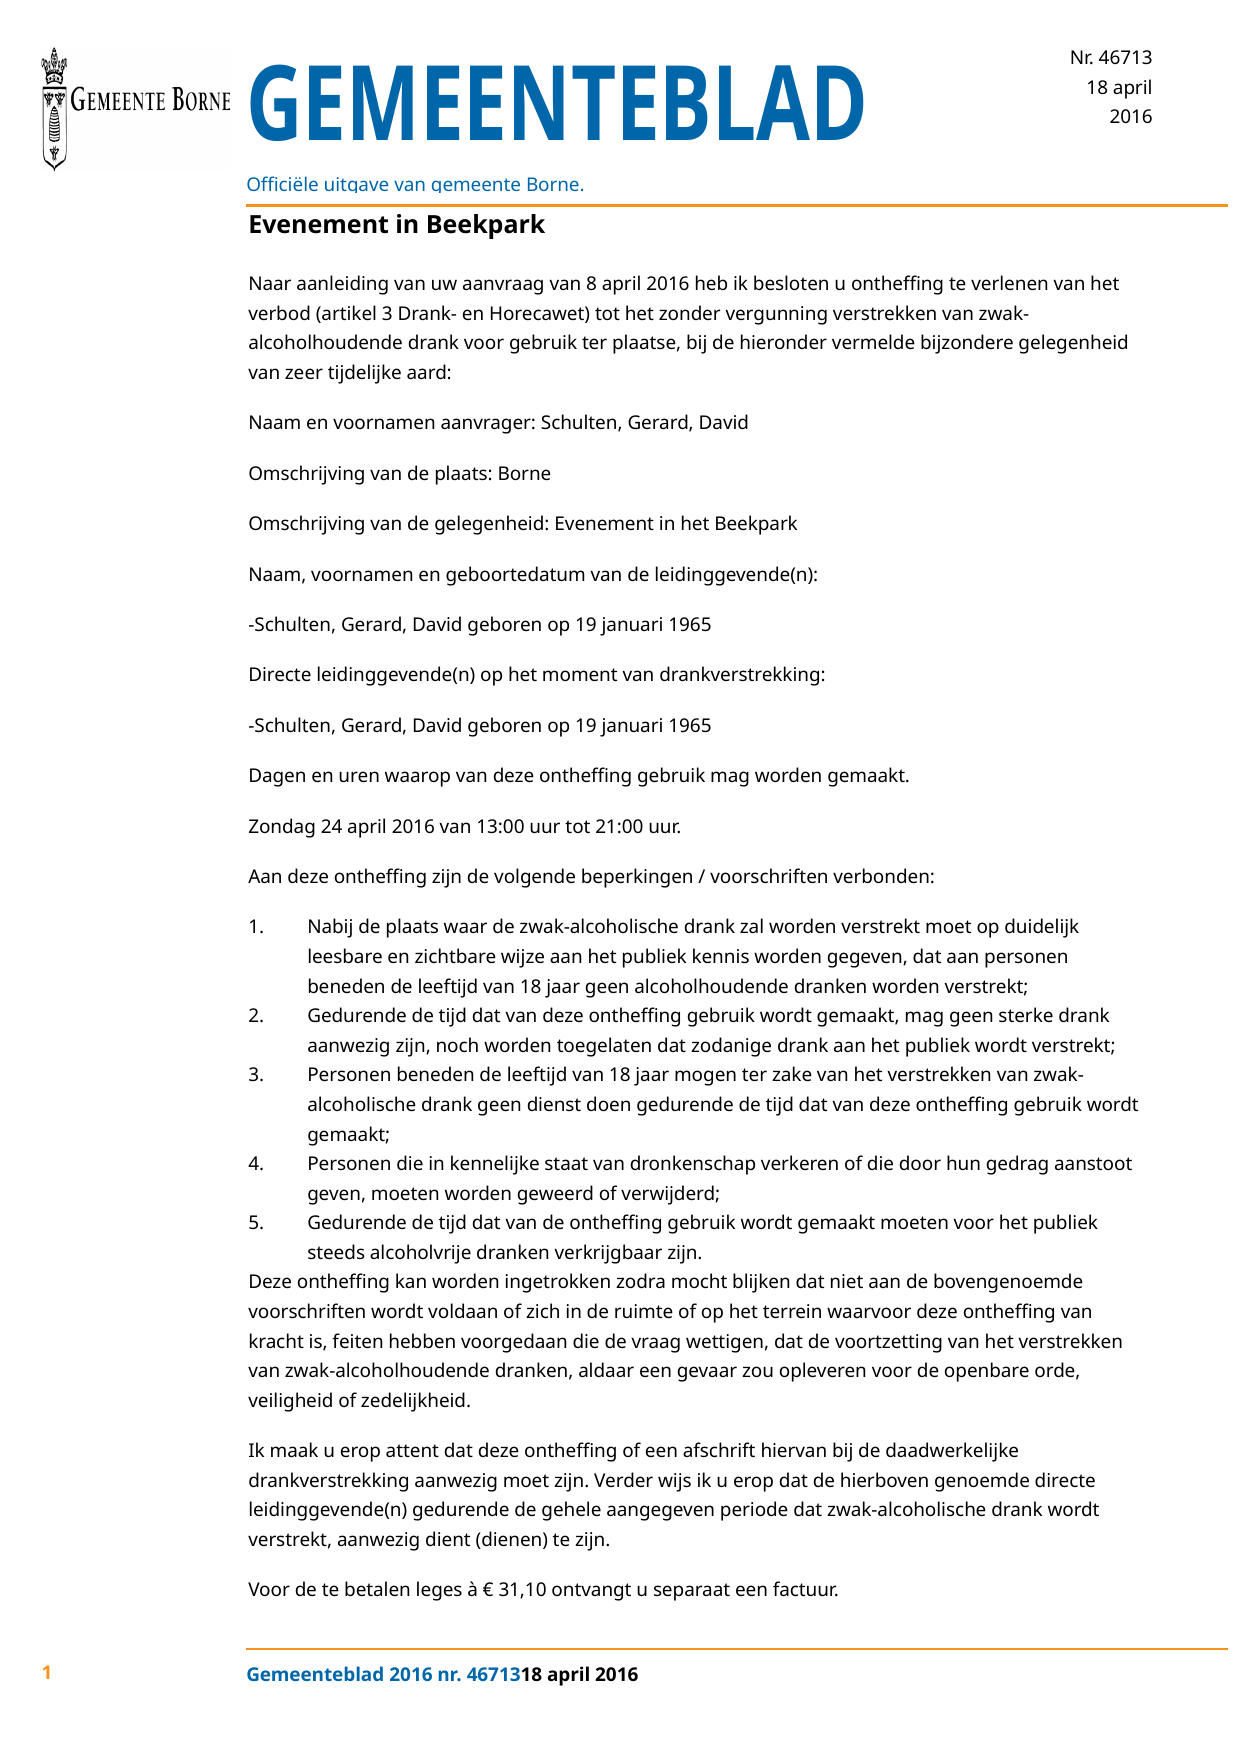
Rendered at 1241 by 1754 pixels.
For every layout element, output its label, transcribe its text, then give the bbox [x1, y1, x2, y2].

text Evenement in Beekpark [248, 207, 1152, 241]
text -Schulten, Gerard, David geboren op 19 januari 1965 [248, 712, 1152, 738]
text Naam, voornamen en geboortedatum van de leidinggevende(n): [248, 561, 1152, 586]
list Personen beneden de leeftijd van 18 jaar mogen ter zake van het verstrekken van zwak-alcoholische drank geen dienst doen gedurende de tijd dat van deze ontheffing gebruik wordt gemaakt; [248, 1062, 1152, 1146]
list Gedurende de tijd dat van deze ontheffing gebruik wordt gemaakt, mag geen sterke drank aanwezig zijn, noch worden toegelaten dat zodanige drank aan het publiek wordt verstrekt; [248, 1002, 1152, 1058]
text Naam en voornamen aanvrager: Schulten, Gerard, David [248, 409, 1152, 435]
list Nabij de plaats waar de zwak-alcoholische drank zal worden verstrekt moet op duidelijk leesbare en zichtbare wijze aan het publiek kennis worden gegeven, dat aan personen beneden de leeftijd van 18 jaar geen alcoholhoudende dranken worden verstrekt; [248, 914, 1152, 998]
text Aan deze ontheffing zijn de volgende beperkingen / voorschriften verbonden: [248, 863, 1152, 889]
text Omschrijving van de plaats: Borne [248, 460, 1152, 486]
text -Schulten, Gerard, David geboren op 19 januari 1965 [248, 611, 1152, 637]
text Ik maak u erop attent dat deze ontheffing of een afschrift hiervan bij de daadwerkelijke drankverstrekking aanwezig moet zijn. Verder wijs ik u erop dat de hierboven genoemde directe leidinggevende(n) gedurende de gehele aangegeven periode dat zwak-alcoholische drank wordt verstrekt, aanwezig dient (dienen) te zijn. [248, 1437, 1152, 1552]
text Zondag 24 april 2016 van 13:00 uur tot 21:00 uur. [248, 813, 1152, 838]
text Omschrijving van de gelegenheid: Evenement in het Beekpark [248, 510, 1152, 536]
list Personen die in kennelijke staat van dronkenschap verkeren of die door hun gedrag aanstoot geven, moeten worden geweerd of verwijderd; [248, 1150, 1152, 1206]
picture [41, 47, 231, 172]
text Voor de te betalen leges à € 31,10 ontvangt u separaat een factuur. [248, 1577, 1152, 1602]
list Gedurende de tijd dat van de ontheffing gebruik wordt gemaakt moeten voor het publiek steeds alcoholvrije dranken verkrijgbaar zijn. [248, 1209, 1152, 1265]
text Directe leidinggevende(n) op het moment van drankverstrekking: [248, 662, 1152, 687]
text Dagen en uren waarop van deze ontheffing gebruik mag worden gemaakt. [248, 762, 1152, 788]
text Deze ontheffing kan worden ingetrokken zodra mocht blijken dat niet aan de bovengenoemde voorschriften wordt voldaan of zich in de ruimte of op het terrein waarvoor deze ontheffing van kracht is, feiten hebben voorgedaan die de vraag wettigen, dat de voortzetting van het verstrekken van zwak-alcoholhoudende dranken, aldaar een gevaar zou opleveren voor de openbare orde, veiligheid of zedelijkheid. [248, 1269, 1152, 1413]
text Naar aanleiding van uw aanvraag van 8 april 2016 heb ik besloten u ontheffing te verlenen van het verbod (artikel 3 Drank- en Horecawet) tot het zonder vergunning verstrekken van zwak-alcoholhoudende drank voor gebruik ter plaatse, bij de hieronder vermelde bijzondere gelegenheid van zeer tijdelijke aard: [248, 270, 1152, 385]
